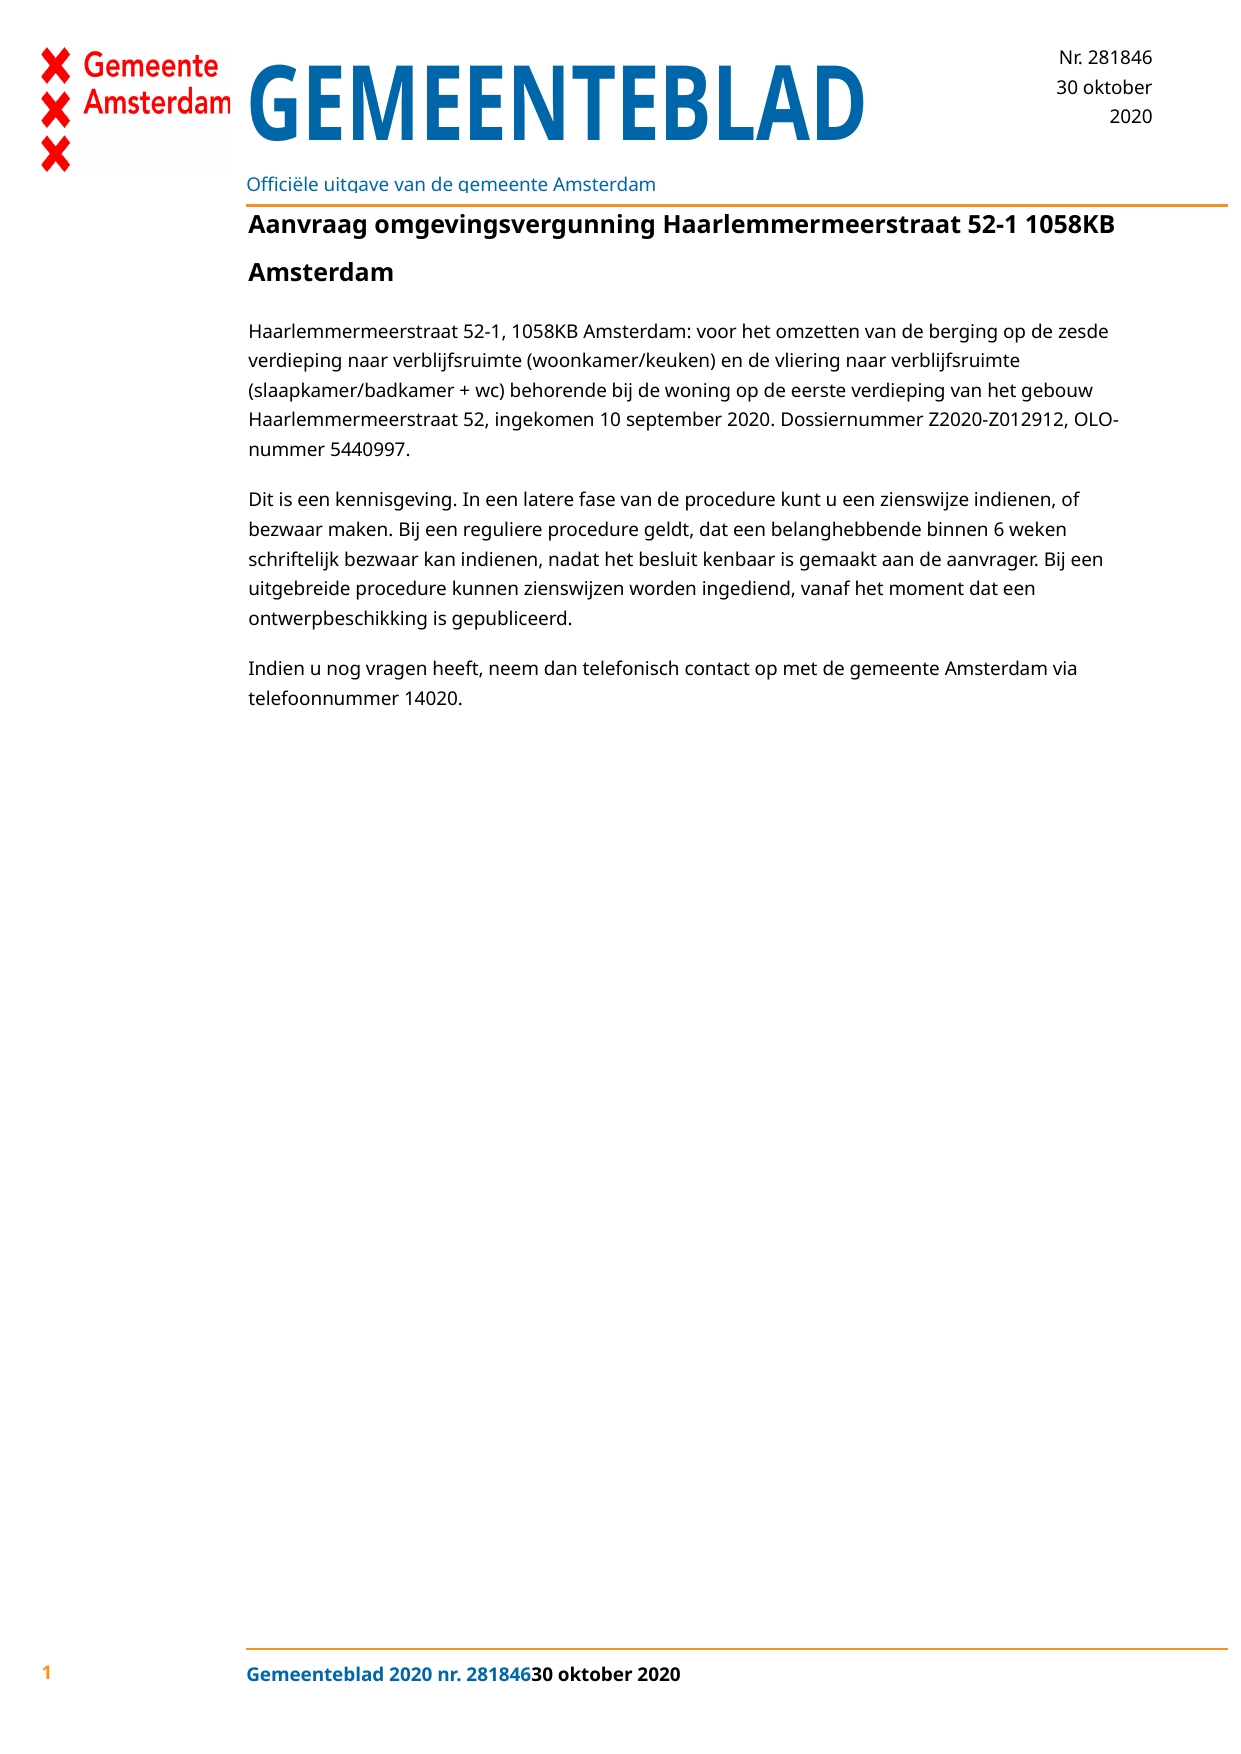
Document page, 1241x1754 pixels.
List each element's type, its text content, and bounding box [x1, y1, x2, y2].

text Indien u nog vragen heeft, neem dan telefonisch contact op met de gemeente Amsterdam via telefoonnummer 14020. [248, 655, 1152, 711]
picture [41, 47, 231, 172]
text Aanvraag omgevingsvergunning Haarlemmermeerstraat 52-1 1058KB Amsterdam [248, 207, 1152, 288]
text Dit is een kennisgeving. In een latere fase van de procedure kunt u een zienswijze indienen, of bezwaar maken. Bij een reguliere procedure geldt, dat een belanghebbende binnen 6 weken schriftelijk bezwaar kan indienen, nadat het besluit kenbaar is gemaakt aan de aanvrager. Bij een uitgebreide procedure kunnen zienswijzen worden ingediend, vanaf het moment dat een ontwerpbeschikking is gepubliceerd. [248, 487, 1152, 631]
text Haarlemmermeerstraat 52-1, 1058KB Amsterdam: voor het omzetten van de berging op de zesde verdieping naar verblijfsruimte (woonkamer/keuken) en de vliering naar verblijfsruimte (slaapkamer/badkamer + wc) behorende bij de woning op de eerste verdieping van het gebouw Haarlemmermeerstraat 52, ingekomen 10 september 2020. Dossiernummer Z2020-Z012912, OLO-nummer 5440997. [248, 318, 1152, 462]
